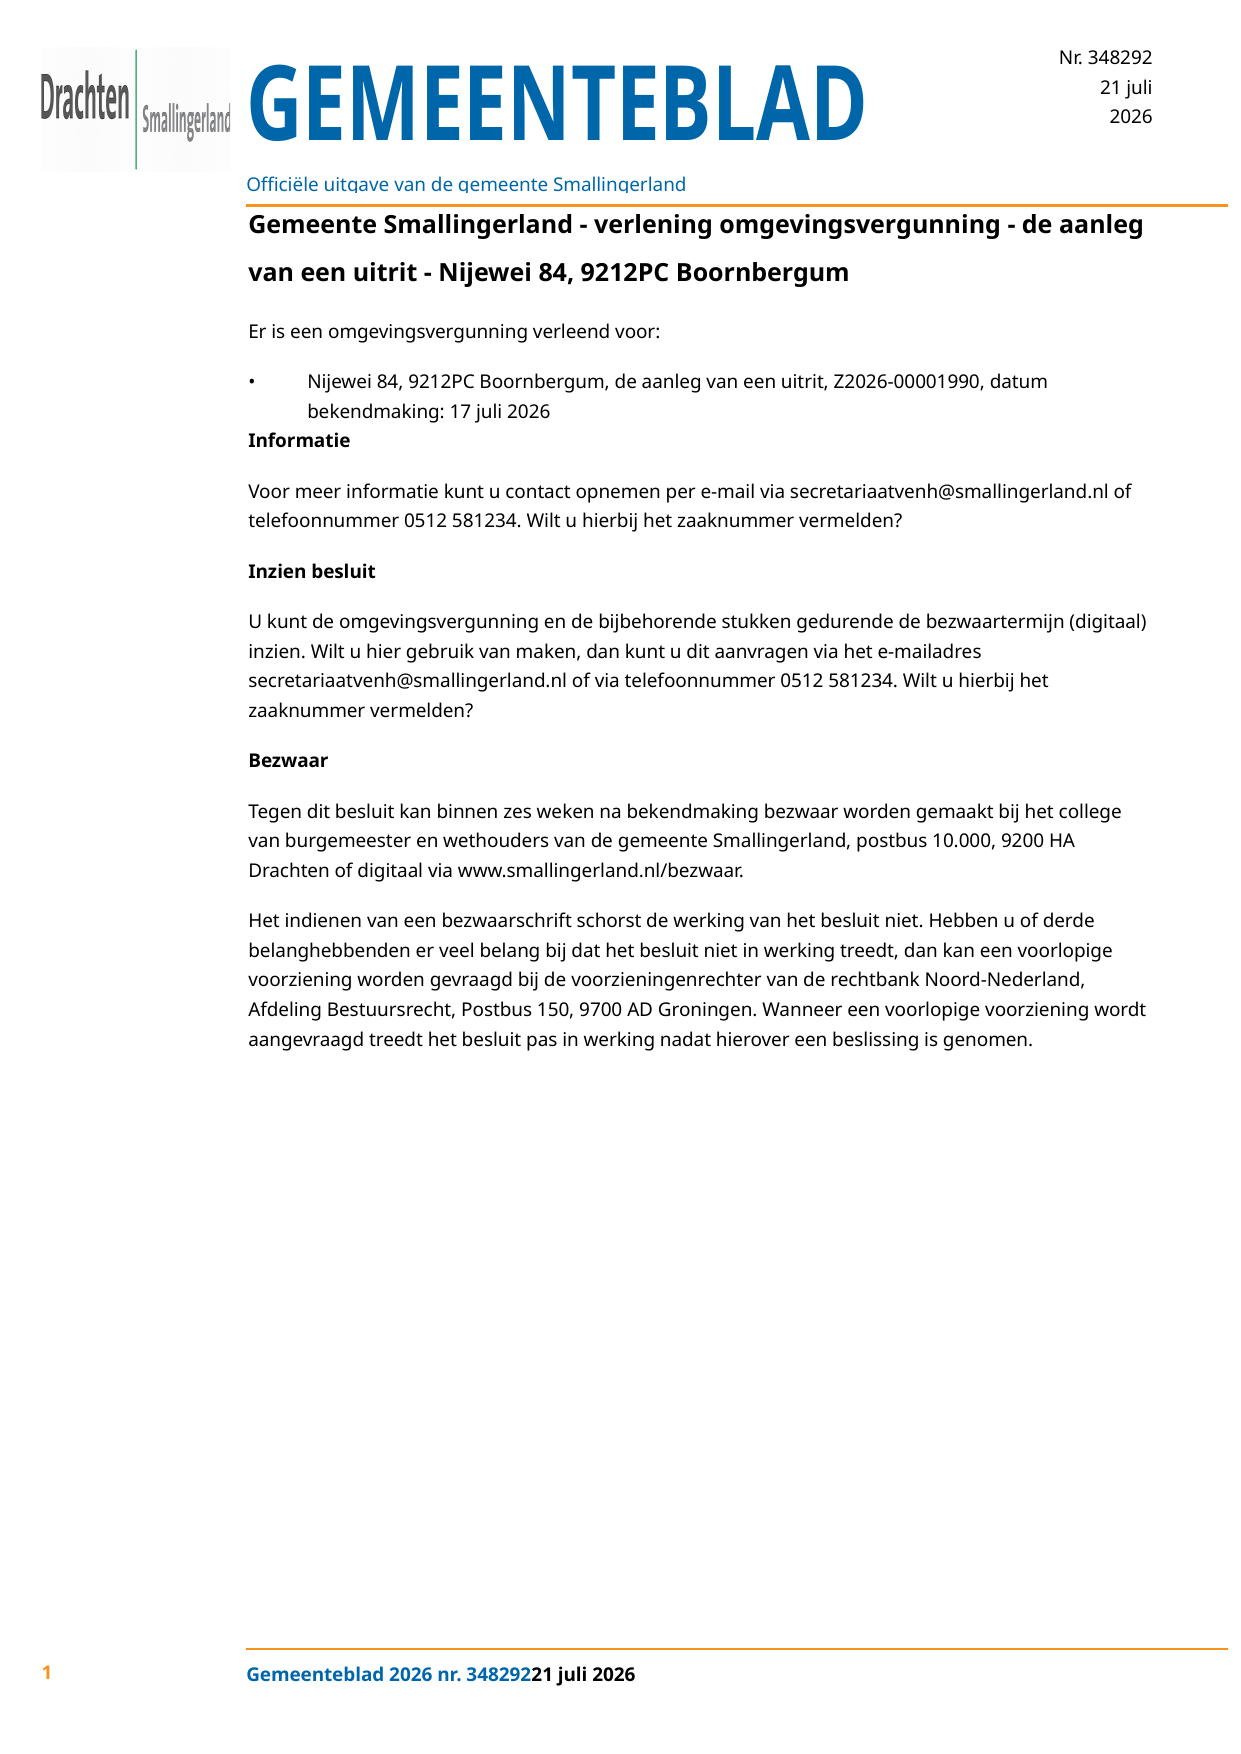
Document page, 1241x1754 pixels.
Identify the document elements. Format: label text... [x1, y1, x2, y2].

text Tegen dit besluit kan binnen zes weken na bekendmaking bezwaar worden gemaakt bij het college van burgemeester en wethouders van de gemeente Smallingerland, postbus 10.000, 9200 HA Drachten of digitaal via www.smallingerland.nl/bezwaar. [248, 798, 1152, 883]
text Bezwaar [248, 747, 1152, 773]
text U kunt de omgevingsvergunning en de bijbehorende stukken gedurende de bezwaartermijn (digitaal) inzien. Wilt u hier gebruik van maken, dan kunt u dit aanvragen via het e-mailadres secretariaatvenh@smallingerland.nl of via telefoonnummer 0512 581234. Wilt u hierbij het zaaknummer vermelden? [248, 608, 1152, 723]
text Inzien besluit [248, 558, 1152, 584]
text Informatie [248, 427, 1152, 453]
list Nijewei 84, 9212PC Boornbergum, de aanleg van een uitrit, Z2026-00001990, datum bekendmaking: 17 juli 2026 [248, 368, 1152, 424]
text Er is een omgevingsvergunning verleend voor: [248, 318, 1152, 344]
text Het indienen van een bezwaarschrift schorst de werking van het besluit niet. Hebben u of derde belanghebbenden er veel belang bij dat het besluit niet in werking treedt, dan kan een voorlopige voorziening worden gevraagd bij de voorzieningenrechter van de rechtbank Noord-Nederland, Afdeling Bestuursrecht, Postbus 150, 9700 AD Groningen. Wanneer een voorlopige voorziening wordt aangevraagd treedt het besluit pas in werking nadat hierover een beslissing is genomen. [248, 907, 1152, 1052]
text Gemeente Smallingerland - verlening omgevingsvergunning - de aanleg van een uitrit - Nijewei 84, 9212PC Boornbergum [248, 207, 1152, 288]
text Voor meer informatie kunt u contact opnemen per e-mail via secretariaatvenh@smallingerland.nl of telefoonnummer 0512 581234. Wilt u hierbij het zaaknummer vermelden? [248, 478, 1152, 533]
picture [41, 47, 231, 172]
